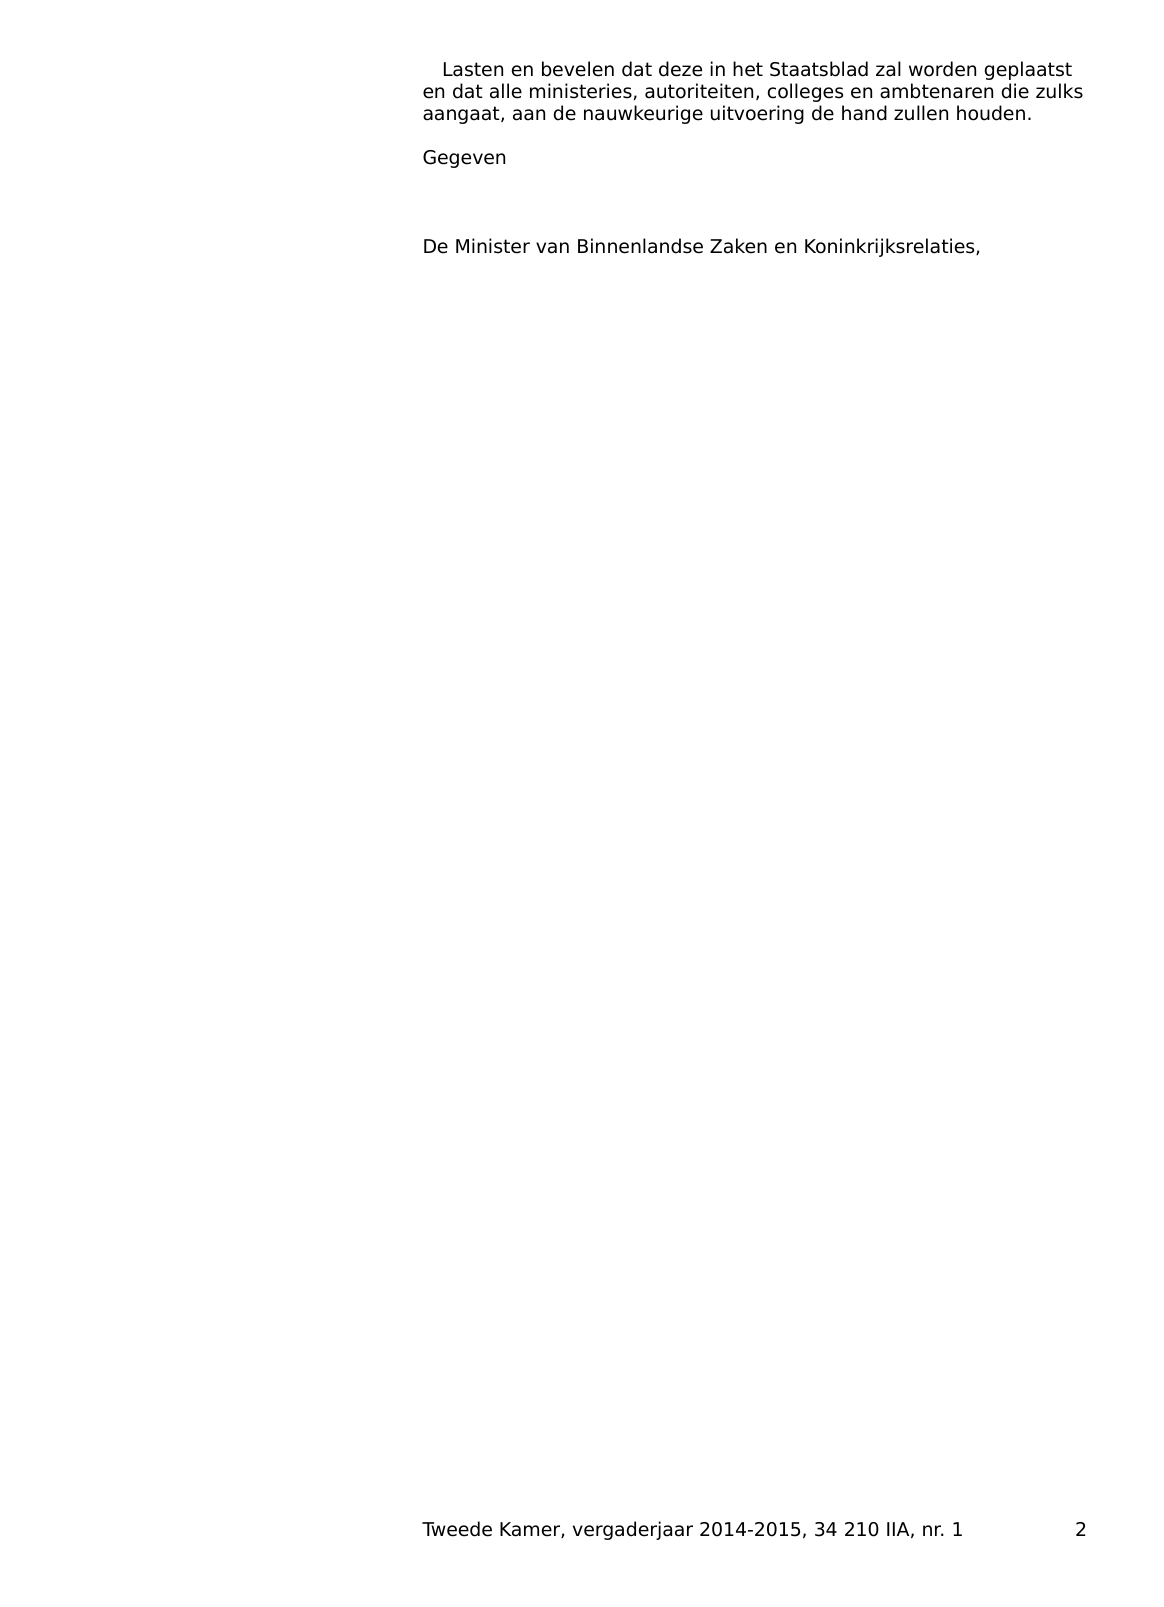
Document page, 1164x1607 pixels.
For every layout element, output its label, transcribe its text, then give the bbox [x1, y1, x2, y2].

text Lasten en bevelen dat deze in het Staatsblad zal worden geplaatst en dat alle ministeries, autoriteiten, colleges en ambtenaren die zulks aangaat, aan de nauwkeurige uitvoering de hand zullen houden. [422, 59, 1087, 125]
text De Minister van Binnenlandse Zaken en Koninkrijksrelaties, [422, 236, 1087, 258]
text Gegeven [422, 147, 1087, 169]
